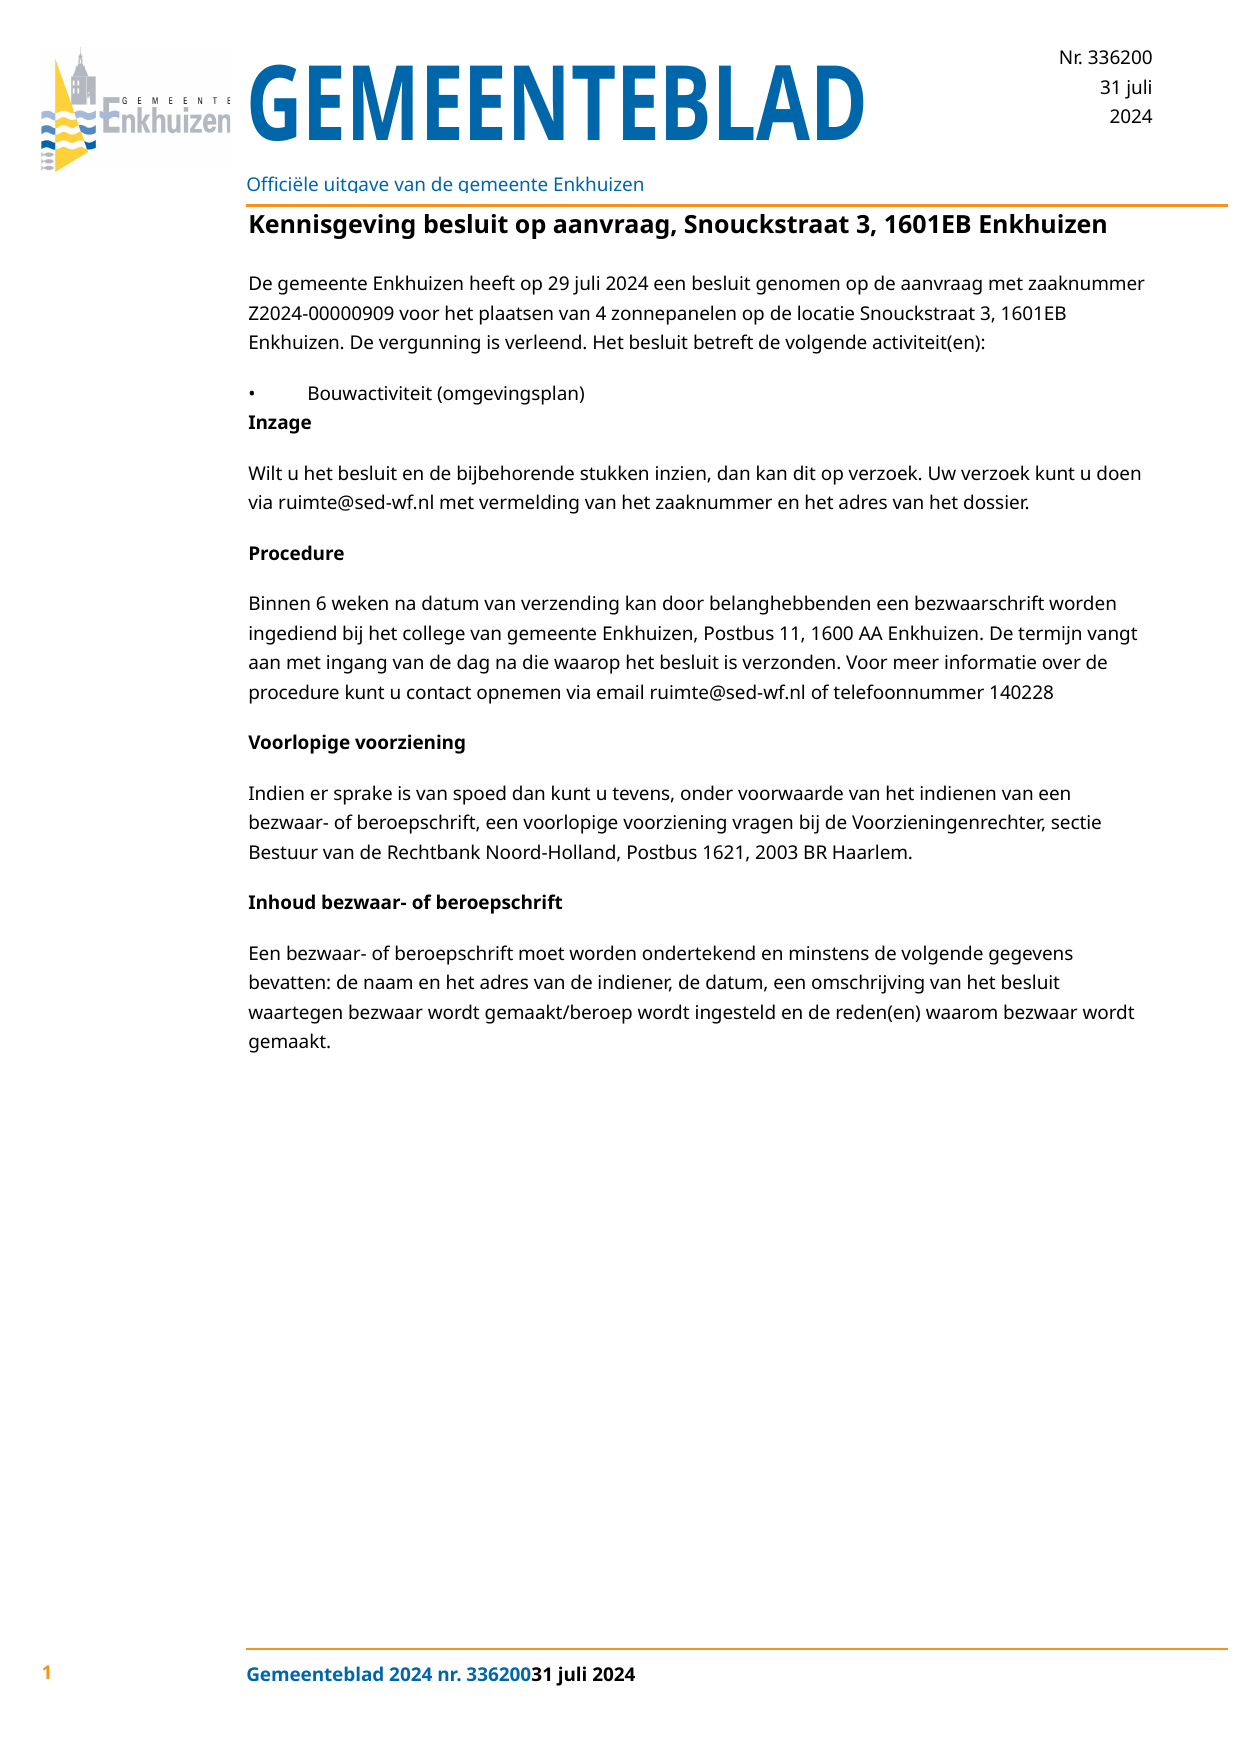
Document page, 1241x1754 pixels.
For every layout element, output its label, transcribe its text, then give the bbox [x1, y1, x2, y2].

text Voorlopige voorziening [248, 729, 1152, 755]
picture [41, 47, 231, 172]
text Wilt u het besluit en de bijbehorende stukken inzien, dan kan dit op verzoek. Uw verzoek kunt u doen via ruimte@sed-wf.nl met vermelding van het zaaknummer en het adres van het dossier. [248, 460, 1152, 515]
text Indien er sprake is van spoed dan kunt u tevens, onder voorwaarde van het indienen van een bezwaar- of beroepschrift, een voorlopige voorziening vragen bij de Voorzieningenrechter, sectie Bestuur van de Rechtbank Noord-Holland, Postbus 1621, 2003 BR Haarlem. [248, 780, 1152, 865]
text Een bezwaar- of beroepschrift moet worden ondertekend en minstens de volgende gegevens bevatten: de naam en het adres van de indiener, de datum, een omschrijving van het besluit waartegen bezwaar wordt gemaakt/beroep wordt ingesteld en de reden(en) waarom bezwaar wordt gemaakt. [248, 940, 1152, 1054]
text Inzage [248, 409, 1152, 435]
list Bouwactiviteit (omgevingsplan) [248, 380, 1152, 406]
text Binnen 6 weken na datum van verzending kan door belanghebbenden een bezwaarschrift worden ingediend bij het college van gemeente Enkhuizen, Postbus 11, 1600 AA Enkhuizen. De termijn vangt aan met ingang van de dag na die waarop het besluit is verzonden. Voor meer informatie over de procedure kunt u contact opnemen via email ruimte@sed-wf.nl of telefoonnummer 140228 [248, 590, 1152, 705]
text Kennisgeving besluit op aanvraag, Snouckstraat 3, 1601EB Enkhuizen [248, 207, 1152, 241]
text De gemeente Enkhuizen heeft op 29 juli 2024 een besluit genomen op de aanvraag met zaaknummer Z2024-00000909 voor het plaatsen van 4 zonnepanelen op de locatie Snouckstraat 3, 1601EB Enkhuizen. De vergunning is verleend. Het besluit betreft de volgende activiteit(en): [248, 270, 1152, 355]
text Procedure [248, 540, 1152, 566]
text Inhoud bezwaar- of beroepschrift [248, 889, 1152, 915]
